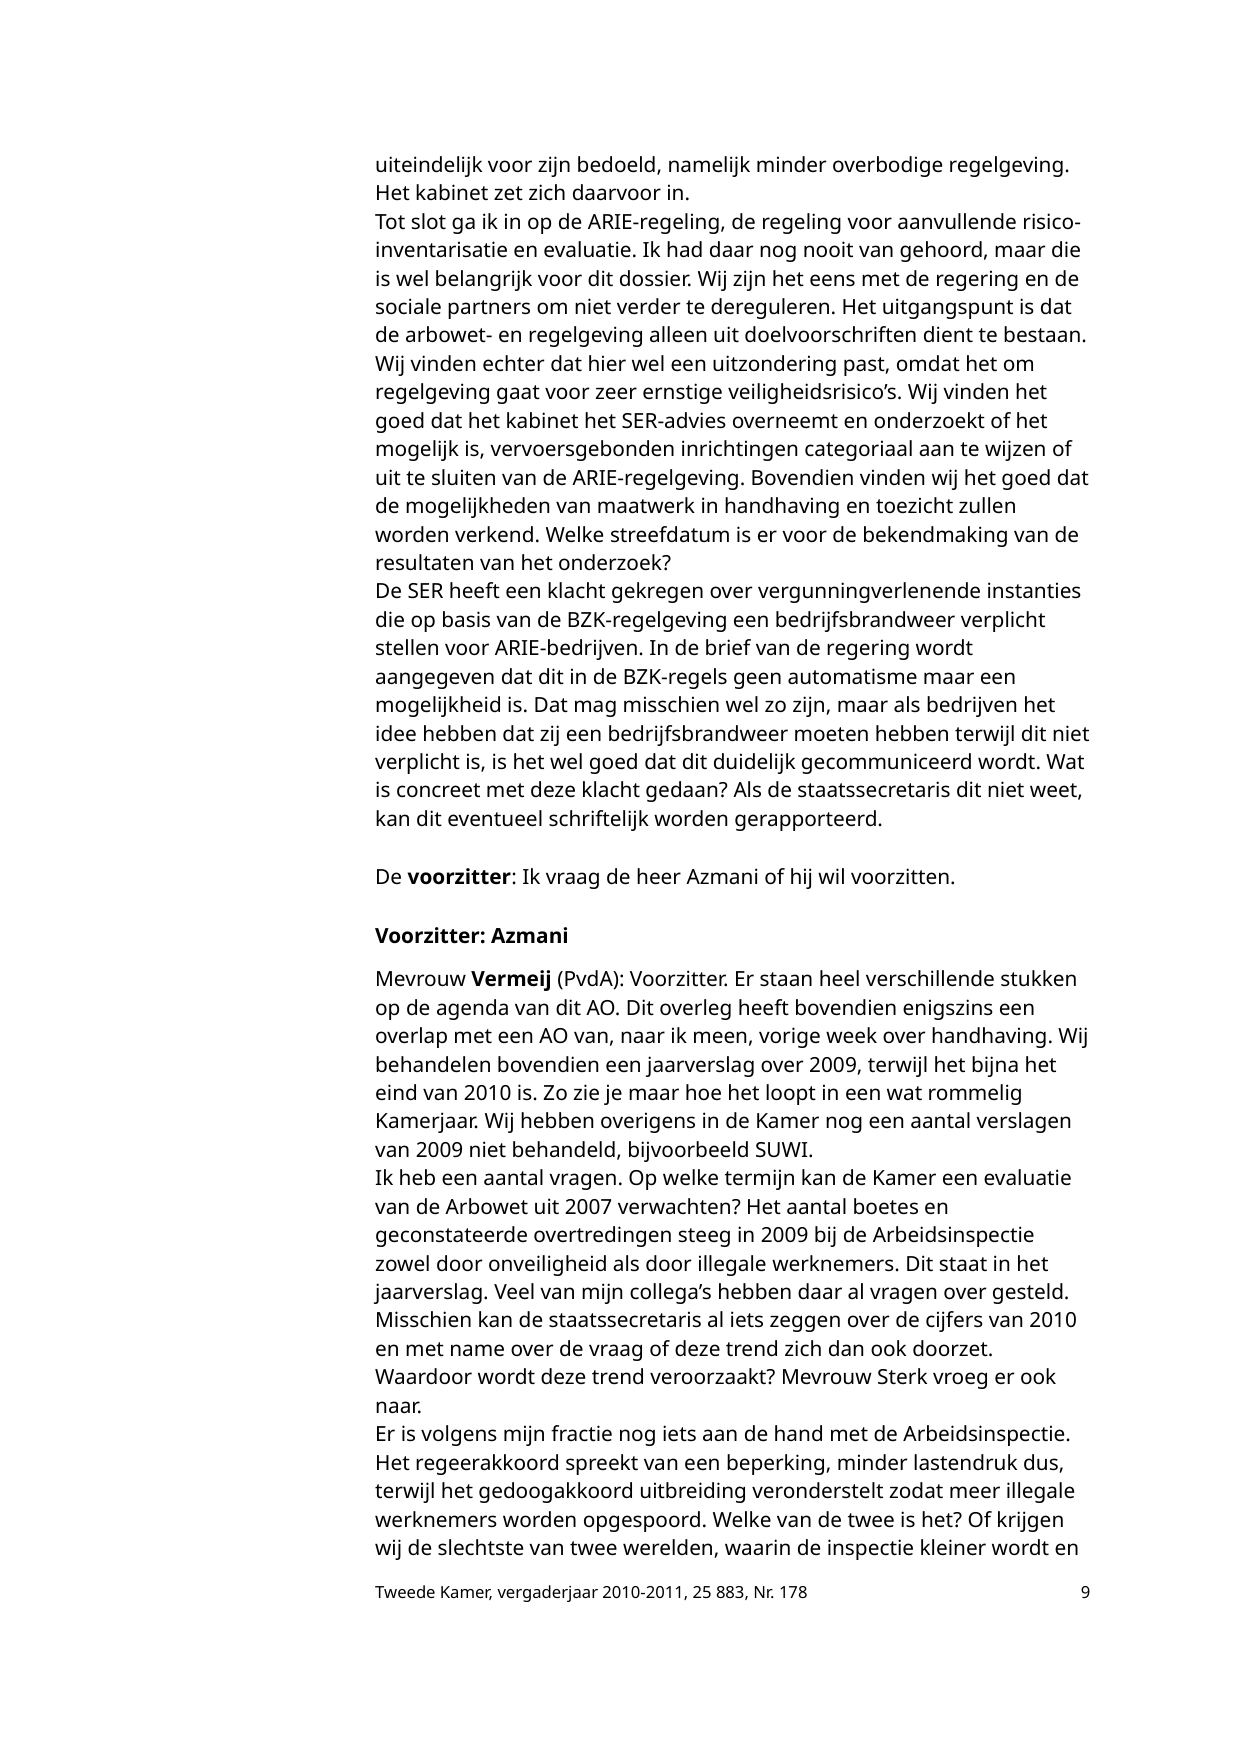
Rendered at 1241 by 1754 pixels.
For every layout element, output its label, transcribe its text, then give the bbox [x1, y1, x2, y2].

text Tot slot ga ik in op de ARIE-regeling, de regeling voor aanvullende risico-inventarisatie en evaluatie. Ik had daar nog nooit van gehoord, maar die is wel belangrijk voor dit dossier. Wij zijn het eens met de regering en de sociale partners om niet verder te dereguleren. Het uitgangspunt is dat de arbowet- en regelgeving alleen uit doelvoorschriften dient te bestaan. Wij vinden echter dat hier wel een uitzondering past, omdat het om regelgeving gaat voor zeer ernstige veiligheidsrisico’s. Wij vinden het goed dat het kabinet het SER-advies overneemt en onderzoekt of het mogelijk is, vervoersgebonden inrichtingen categoriaal aan te wijzen of uit te sluiten van de ARIE-regelgeving. Bovendien vinden wij het goed dat de mogelijkheden van maatwerk in handhaving en toezicht zullen worden verkend. Welke streefdatum is er voor de bekendmaking van de resultaten van het onderzoek? [375, 207, 1090, 577]
text Ik heb een aantal vragen. Op welke termijn kan de Kamer een evaluatie van de Arbowet uit 2007 verwachten? Het aantal boetes en geconstateerde overtredingen steeg in 2009 bij de Arbeidsinspectie zowel door onveiligheid als door illegale werknemers. Dit staat in het jaarverslag. Veel van mijn collega’s hebben daar al vragen over gesteld. Misschien kan de staatssecretaris al iets zeggen over de cijfers van 2010 en met name over de vraag of deze trend zich dan ook doorzet. Waardoor wordt deze trend veroorzaakt? Mevrouw Sterk vroeg er ook naar. [375, 1163, 1090, 1419]
text uiteindelijk voor zijn bedoeld, namelijk minder overbodige regelgeving. Het kabinet zet zich daarvoor in. [375, 150, 1090, 207]
text De SER heeft een klacht gekregen over vergunningverlenende instanties die op basis van de BZK-regelgeving een bedrijfsbrandweer verplicht stellen voor ARIE-bedrijven. In de brief van de regering wordt aangegeven dat dit in de BZK-regels geen automatisme maar een mogelijkheid is. Dat mag misschien wel zo zijn, maar als bedrijven het idee hebben dat zij een bedrijfsbrandweer moeten hebben terwijl dit niet verplicht is, is het wel goed dat dit duidelijk gecommuniceerd wordt. Wat is concreet met deze klacht gedaan? Als de staatssecretaris dit niet weet, kan dit eventueel schriftelijk worden gerapporteerd. [375, 577, 1090, 832]
text Mevrouw Vermeij (PvdA): Voorzitter. Er staan heel verschillende stukken op de agenda van dit AO. Dit overleg heeft bovendien enigszins een overlap met een AO van, naar ik meen, vorige week over handhaving. Wij behandelen bovendien een jaarverslag over 2009, terwijl het bijna het eind van 2010 is. Zo zie je maar hoe het loopt in een wat rommelig Kamerjaar. Wij hebben overigens in de Kamer nog een aantal verslagen van 2009 niet behandeld, bijvoorbeeld SUWI. [375, 964, 1090, 1163]
text Er is volgens mijn fractie nog iets aan de hand met de Arbeidsinspectie. Het regeerakkoord spreekt van een beperking, minder lastendruk dus, terwijl het gedoogakkoord uitbreiding veronderstelt zodat meer illegale werknemers worden opgespoord. Welke van de twee is het? Of krijgen wij de slechtste van twee werelden, waarin de inspectie kleiner wordt en [375, 1419, 1090, 1562]
text De voorzitter: Ik vraag de heer Azmani of hij wil voorzitten. [375, 862, 1090, 891]
text Voorzitter: Azmani [375, 921, 1090, 949]
